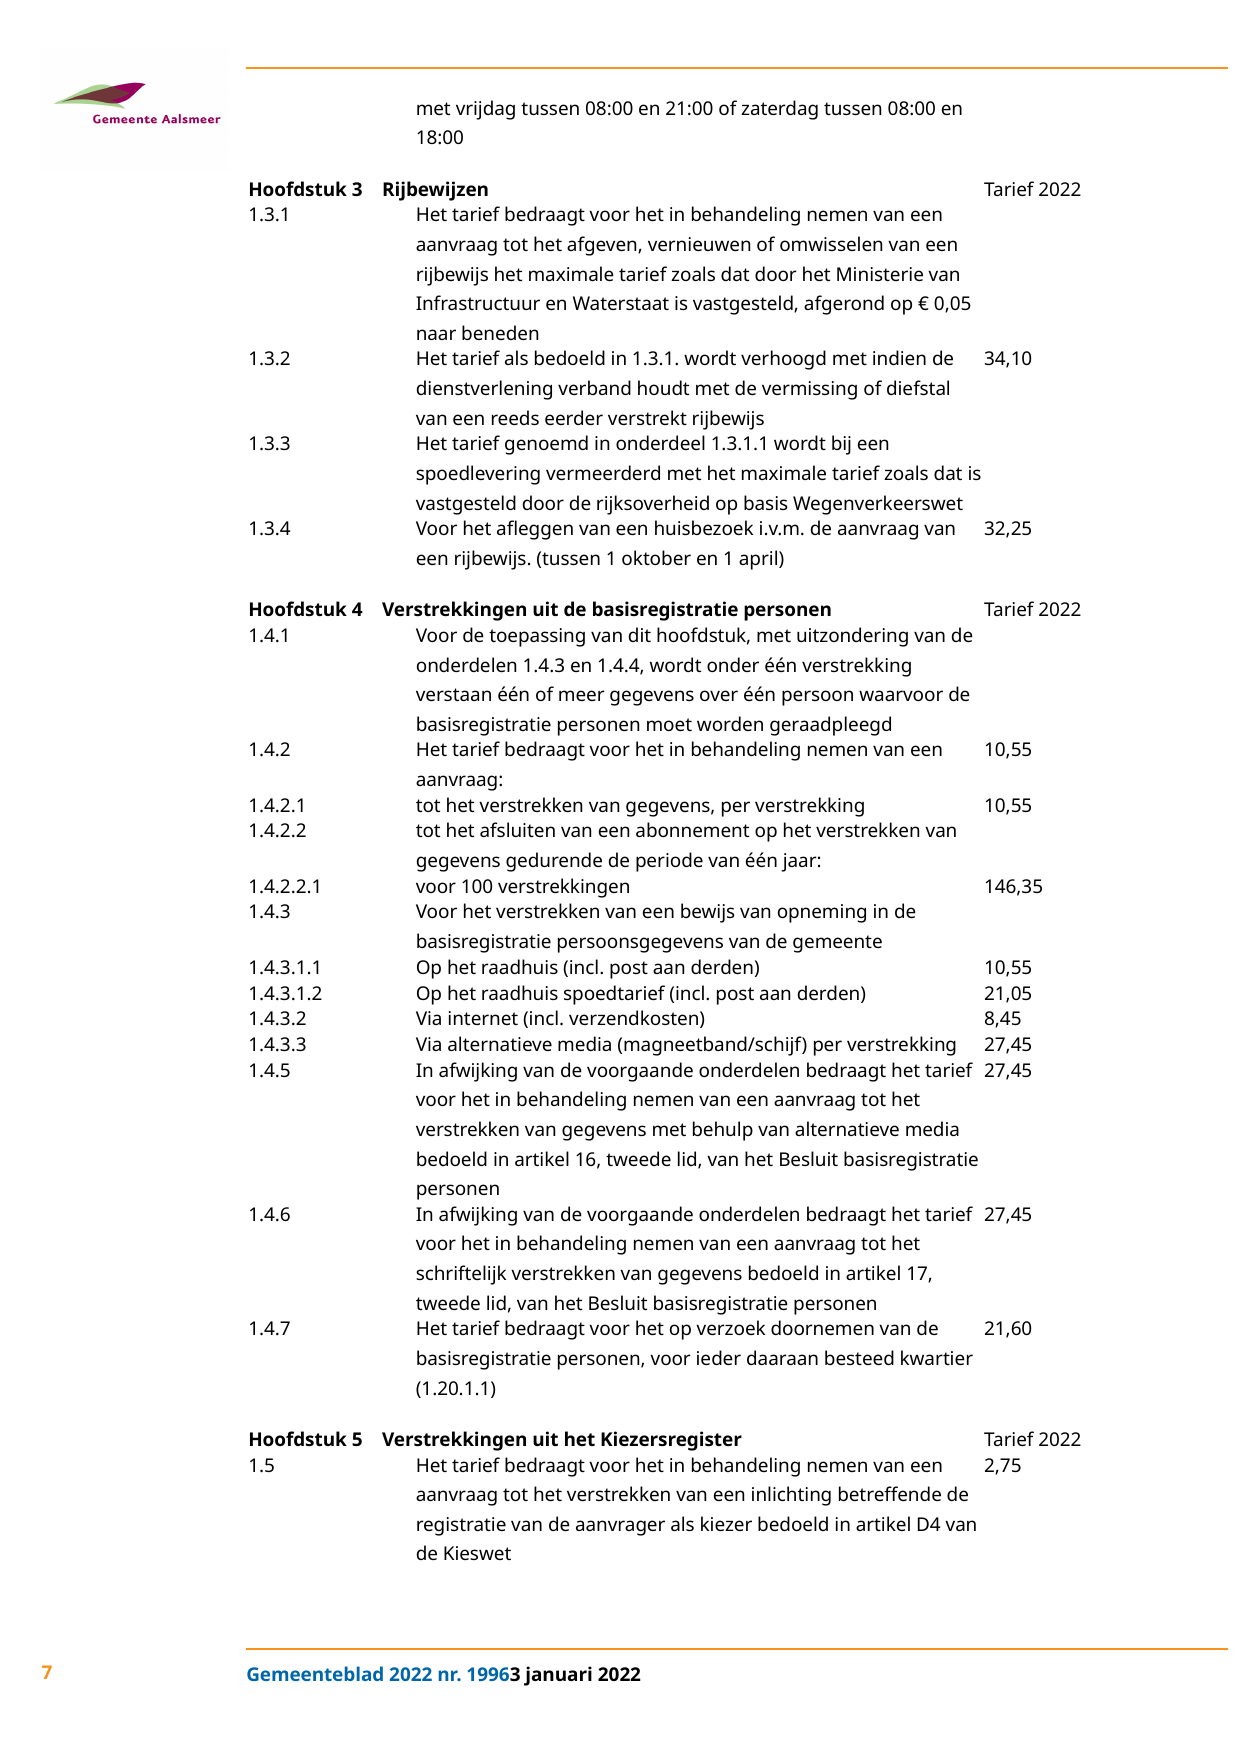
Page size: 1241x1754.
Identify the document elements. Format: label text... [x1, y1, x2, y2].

table_cell 10,55 [984, 792, 1152, 818]
table_cell Hoofdstuk 4 Verstrekkingen uit de basisregistratie personen [248, 596, 984, 622]
table_cell 27,45 [984, 1031, 1152, 1057]
table_cell tot het afsluiten van een abonnement op het verstrekken van gegevens gedurende de periode van één jaar: [416, 818, 984, 873]
table_cell 1.4.3.1.1 [248, 954, 416, 980]
table_cell 1.4.7 [248, 1316, 416, 1400]
table_cell [416, 1400, 984, 1426]
table_cell Voor de toepassing van dit hoofdstuk, met uitzondering van de onderdelen 1.4.3 en 1.4.4, wordt onder één verstrekking verstaan één of meer gegevens over één persoon waarvoor de basisregistratie personen moet worden geraadpleegd [416, 622, 984, 737]
table_cell Voor het afleggen van een huisbezoek i.v.m. de aanvraag van een rijbewijs. (tussen 1 oktober en 1 april) [416, 515, 984, 571]
table_cell 1.3.1 [248, 202, 416, 346]
table_cell [248, 95, 416, 150]
table_cell [984, 1400, 1152, 1426]
table_cell 10,55 [984, 737, 1152, 792]
table_cell Op het raadhuis (incl. post aan derden) [416, 954, 984, 980]
table_cell 21,05 [984, 980, 1152, 1006]
table_cell [416, 1566, 984, 1592]
table_cell 1.4.2.2 [248, 818, 416, 873]
table_cell 146,35 [984, 873, 1152, 899]
table_cell voor 100 verstrekkingen [416, 873, 984, 899]
table_cell [416, 150, 984, 176]
table_cell [248, 150, 416, 176]
table_cell 1.4.2.2.1 [248, 873, 416, 899]
table_cell 2,75 [984, 1452, 1152, 1566]
table_cell [416, 571, 984, 596]
table_cell [984, 1566, 1152, 1592]
table_cell [984, 431, 1152, 515]
table_cell 27,45 [984, 1201, 1152, 1316]
table_cell 8,45 [984, 1006, 1152, 1031]
table_cell 32,25 [984, 515, 1152, 571]
table_cell Via alternatieve media (magneetband/schijf) per verstrekking [416, 1031, 984, 1057]
table_cell Tarief 2022 [984, 176, 1152, 202]
table_cell [248, 1566, 416, 1592]
table_cell In afwijking van de voorgaande onderdelen bedraagt het tarief voor het in behandeling nemen van een aanvraag tot het schriftelijk verstrekken van gegevens bedoeld in artikel 17, tweede lid, van het Besluit basisregistratie personen [416, 1201, 984, 1316]
table_cell [248, 1400, 416, 1426]
table_cell 1.4.3.2 [248, 1006, 416, 1031]
table_cell Tarief 2022 [984, 1426, 1152, 1452]
table_cell 1.4.2.1 [248, 792, 416, 818]
table_cell 1.4.1 [248, 622, 416, 737]
table_cell 1.4.3.3 [248, 1031, 416, 1057]
table_cell Het tarief bedraagt voor het in behandeling nemen van een aanvraag: [416, 737, 984, 792]
table_cell 1.4.3.1.2 [248, 980, 416, 1006]
table_cell 27,45 [984, 1057, 1152, 1201]
table_cell Hoofdstuk 3 Rijbewijzen [248, 176, 984, 202]
table_cell 1.5 [248, 1452, 416, 1566]
table_cell 34,10 [984, 346, 1152, 431]
table_cell Het tarief bedraagt voor het op verzoek doornemen van de basisregistratie personen, voor ieder daaraan besteed kwartier (1.20.1.1) [416, 1316, 984, 1400]
table_cell 1.3.3 [248, 431, 416, 515]
table_cell 1.3.4 [248, 515, 416, 571]
table_cell [984, 622, 1152, 737]
table_cell [248, 571, 416, 596]
table_cell Het tarief bedraagt voor het in behandeling nemen van een aanvraag tot het verstrekken van een inlichting betreffende de registratie van de aanvrager als kiezer bedoeld in artikel D4 van de Kieswet [416, 1452, 984, 1566]
table_cell 1.4.2 [248, 737, 416, 792]
table_cell 1.4.5 [248, 1057, 416, 1201]
table_cell 21,60 [984, 1316, 1152, 1400]
table_cell Tarief 2022 [984, 596, 1152, 622]
table_cell [984, 818, 1152, 873]
table_cell Het tarief genoemd in onderdeel 1.3.1.1 wordt bij een spoedlevering vermeerderd met het maximale tarief zoals dat is vastgesteld door de rijksoverheid op basis Wegenverkeerswet [416, 431, 984, 515]
table_cell 1.4.3 [248, 899, 416, 954]
table_cell Het tarief bedraagt voor het in behandeling nemen van een aanvraag tot het afgeven, vernieuwen of omwisselen van een rijbewijs het maximale tarief zoals dat door het Ministerie van Infrastructuur en Waterstaat is vastgesteld, afgerond op € 0,05 naar beneden [416, 202, 984, 346]
table_cell In afwijking van de voorgaande onderdelen bedraagt het tarief voor het in behandeling nemen van een aanvraag tot het verstrekken van gegevens met behulp van alternatieve media bedoeld in artikel 16, tweede lid, van het Besluit basisregistratie personen [416, 1057, 984, 1201]
table_cell 10,55 [984, 954, 1152, 980]
table_cell Het tarief als bedoeld in 1.3.1. wordt verhoogd met indien de dienstverlening verband houdt met de vermissing of diefstal van een reeds eerder verstrekt rijbewijs [416, 346, 984, 431]
picture [41, 47, 231, 172]
table_cell tot het verstrekken van gegevens, per verstrekking [416, 792, 984, 818]
table_cell 1.4.6 [248, 1201, 416, 1316]
table_cell Voor het verstrekken van een bewijs van opneming in de basisregistratie persoonsgegevens van de gemeente [416, 899, 984, 954]
table_cell [984, 899, 1152, 954]
table_cell Op het raadhuis spoedtarief (incl. post aan derden) [416, 980, 984, 1006]
table_cell 1.3.2 [248, 346, 416, 431]
table_cell [984, 95, 1152, 150]
table_cell met vrijdag tussen 08:00 en 21:00 of zaterdag tussen 08:00 en 18:00 [416, 95, 984, 150]
table_cell Via internet (incl. verzendkosten) [416, 1006, 984, 1031]
table_cell [984, 202, 1152, 346]
table_cell Hoofdstuk 5 Verstrekkingen uit het Kiezersregister [248, 1426, 984, 1452]
